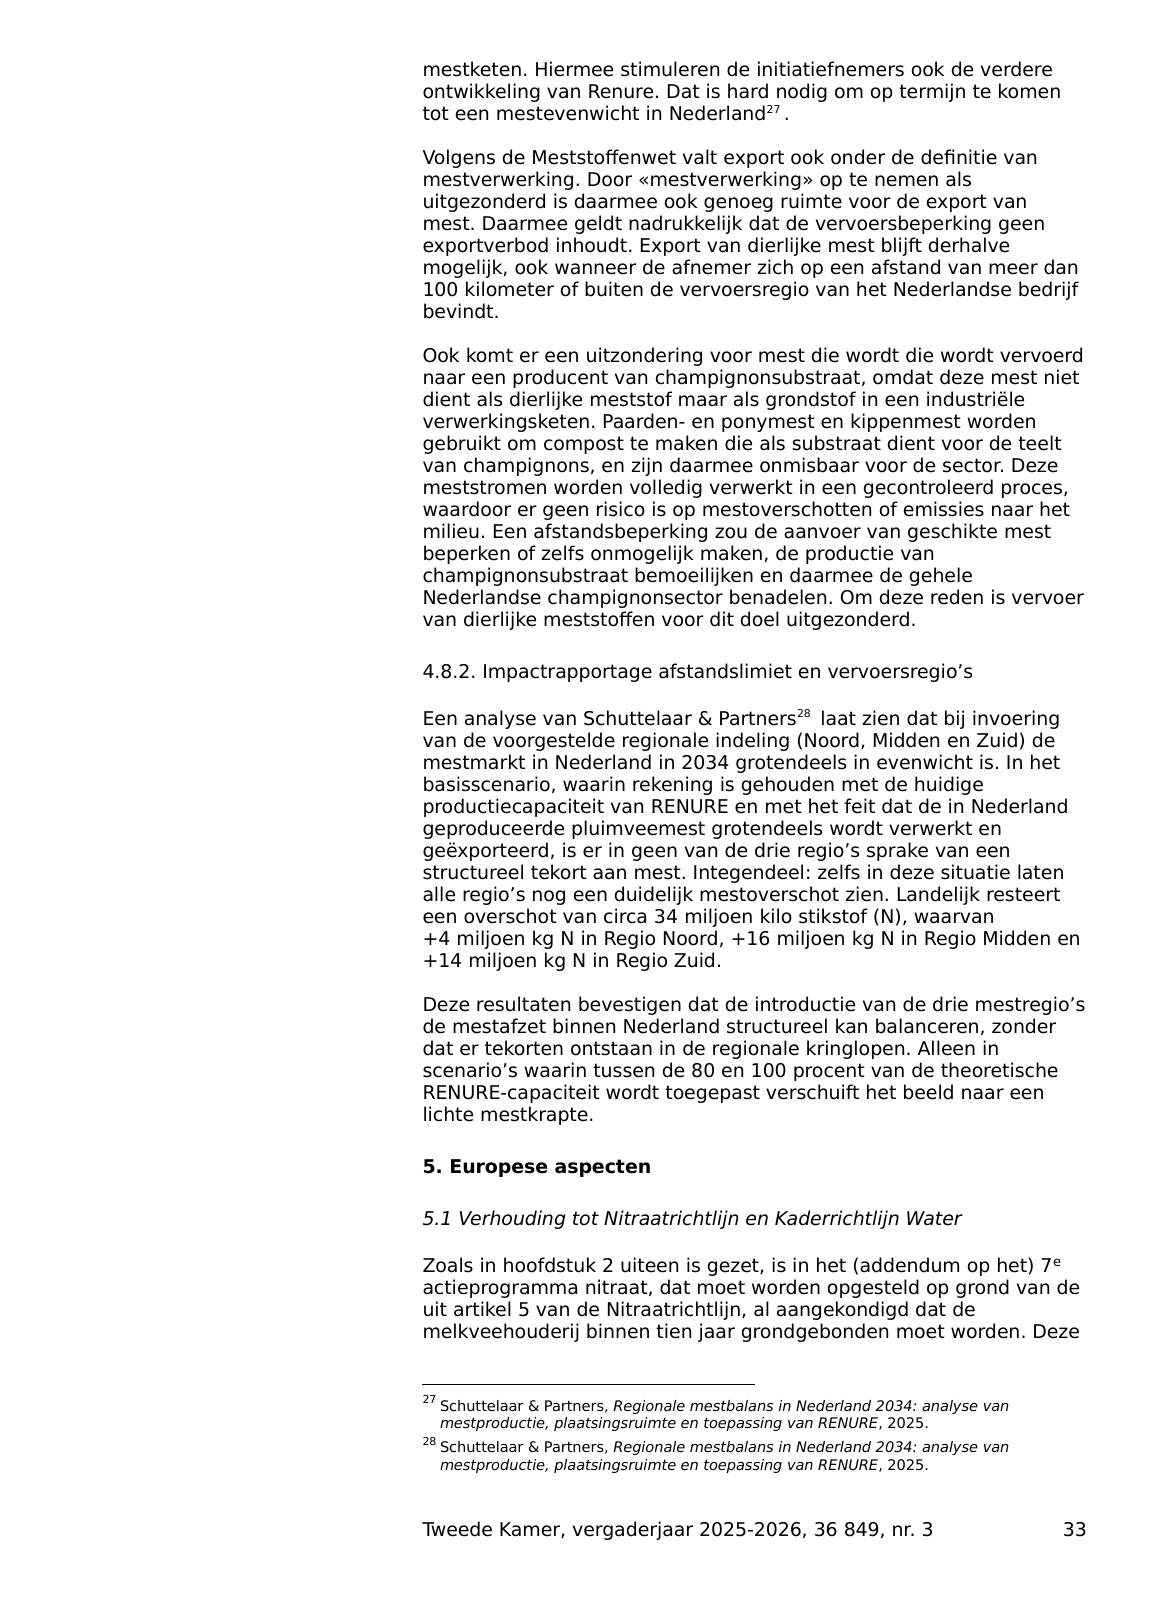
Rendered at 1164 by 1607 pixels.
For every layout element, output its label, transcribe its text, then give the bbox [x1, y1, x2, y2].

subtitle 4.8.2. Impactrapportage afstandslimiet en vervoersregio’s [422, 661, 1087, 683]
text Ook komt er een uitzondering voor mest die wordt die wordt vervoerd naar een producent van champignonsubstraat, omdat deze mest niet dient als dierlijke meststof maar als grondstof in een industriële verwerkingsketen. Paarden- en ponymest en kippenmest worden gebruikt om compost te maken die als substraat dient voor de teelt van champignons, en zijn daarmee onmisbaar voor de sector. Deze meststromen worden volledig verwerkt in een gecontroleerd proces, waardoor er geen risico is op mestoverschotten of emissies naar het milieu. Een afstandsbeperking zou de aanvoer van geschikte mest beperken of zelfs onmogelijk maken, de productie van champignonsubstraat bemoeilijken en daarmee de gehele Nederlandse champignonsector benadelen. Om deze reden is vervoer van dierlijke meststoffen voor dit doel uitgezonderd. [422, 345, 1087, 631]
text Volgens de Meststoffenwet valt export ook onder de definitie van mestverwerking. Door «mestverwerking» op te nemen als uitgezonderd is daarmee ook genoeg ruimte voor de export van mest. Daarmee geldt nadrukkelijk dat de vervoersbeperking geen exportverbod inhoudt. Export van dierlijke mest blijft derhalve mogelijk, ook wanneer de afnemer zich op een afstand van meer dan 100 kilometer of buiten de vervoersregio van het Nederlandse bedrijf bevindt. [422, 147, 1087, 323]
subtitle 5.1 Verhouding tot Nitraatrichtlijn en Kaderrichtlijn Water [422, 1208, 1087, 1230]
text Schuttelaar & Partners, Regionale mestbalans in Nederland 2034: analyse van mestproductie, plaatsingsruimte en toepassing van RENURE, 2025. [422, 1435, 1087, 1474]
text Schuttelaar & Partners, Regionale mestbalans in Nederland 2034: analyse van mestproductie, plaatsingsruimte en toepassing van RENURE, 2025. [422, 1393, 1087, 1432]
text Zoals in hoofdstuk 2 uiteen is gezet, is in het (addendum op het) 7e actieprogramma nitraat, dat moet worden opgesteld op grond van de uit artikel 5 van de Nitraatrichtlijn, al aangekondigd dat de melkveehouderij binnen tien jaar grondgebonden moet worden. Deze [422, 1255, 1087, 1343]
text Deze resultaten bevestigen dat de introductie van de drie mestregio’s de mestafzet binnen Nederland structureel kan balanceren, zonder dat er tekorten ontstaan in de regionale kringlopen. Alleen in scenario’s waarin tussen de 80 en 100 procent van de theoretische RENURE-capaciteit wordt toegepast verschuift het beeld naar een lichte mestkrapte. [422, 994, 1087, 1126]
text mestketen. Hiermee stimuleren de initiatiefnemers ook de verdere ontwikkeling van Renure. Dat is hard nodig om op termijn te komen tot een mestevenwicht in Nederland. [422, 59, 1087, 125]
text Een analyse van Schuttelaar & Partners laat zien dat bij invoering van de voorgestelde regionale indeling (Noord, Midden en Zuid) de mestmarkt in Nederland in 2034 grotendeels in evenwicht is. In het basisscenario, waarin rekening is gehouden met de huidige productiecapaciteit van RENURE en met het feit dat de in Nederland geproduceerde pluimveemest grotendeels wordt verwerkt en geëxporteerd, is er in geen van de drie regio’s sprake van een structureel tekort aan mest. Integendeel: zelfs in deze situatie laten alle regio’s nog een duidelijk mestoverschot zien. Landelijk resteert een overschot van circa 34 miljoen kilo stikstof (N), waarvan +4 miljoen kg N in Regio Noord, +16 miljoen kg N in Regio Midden en +14 miljoen kg N in Regio Zuid. [422, 708, 1087, 972]
subtitle 5. Europese aspecten [422, 1156, 1087, 1178]
